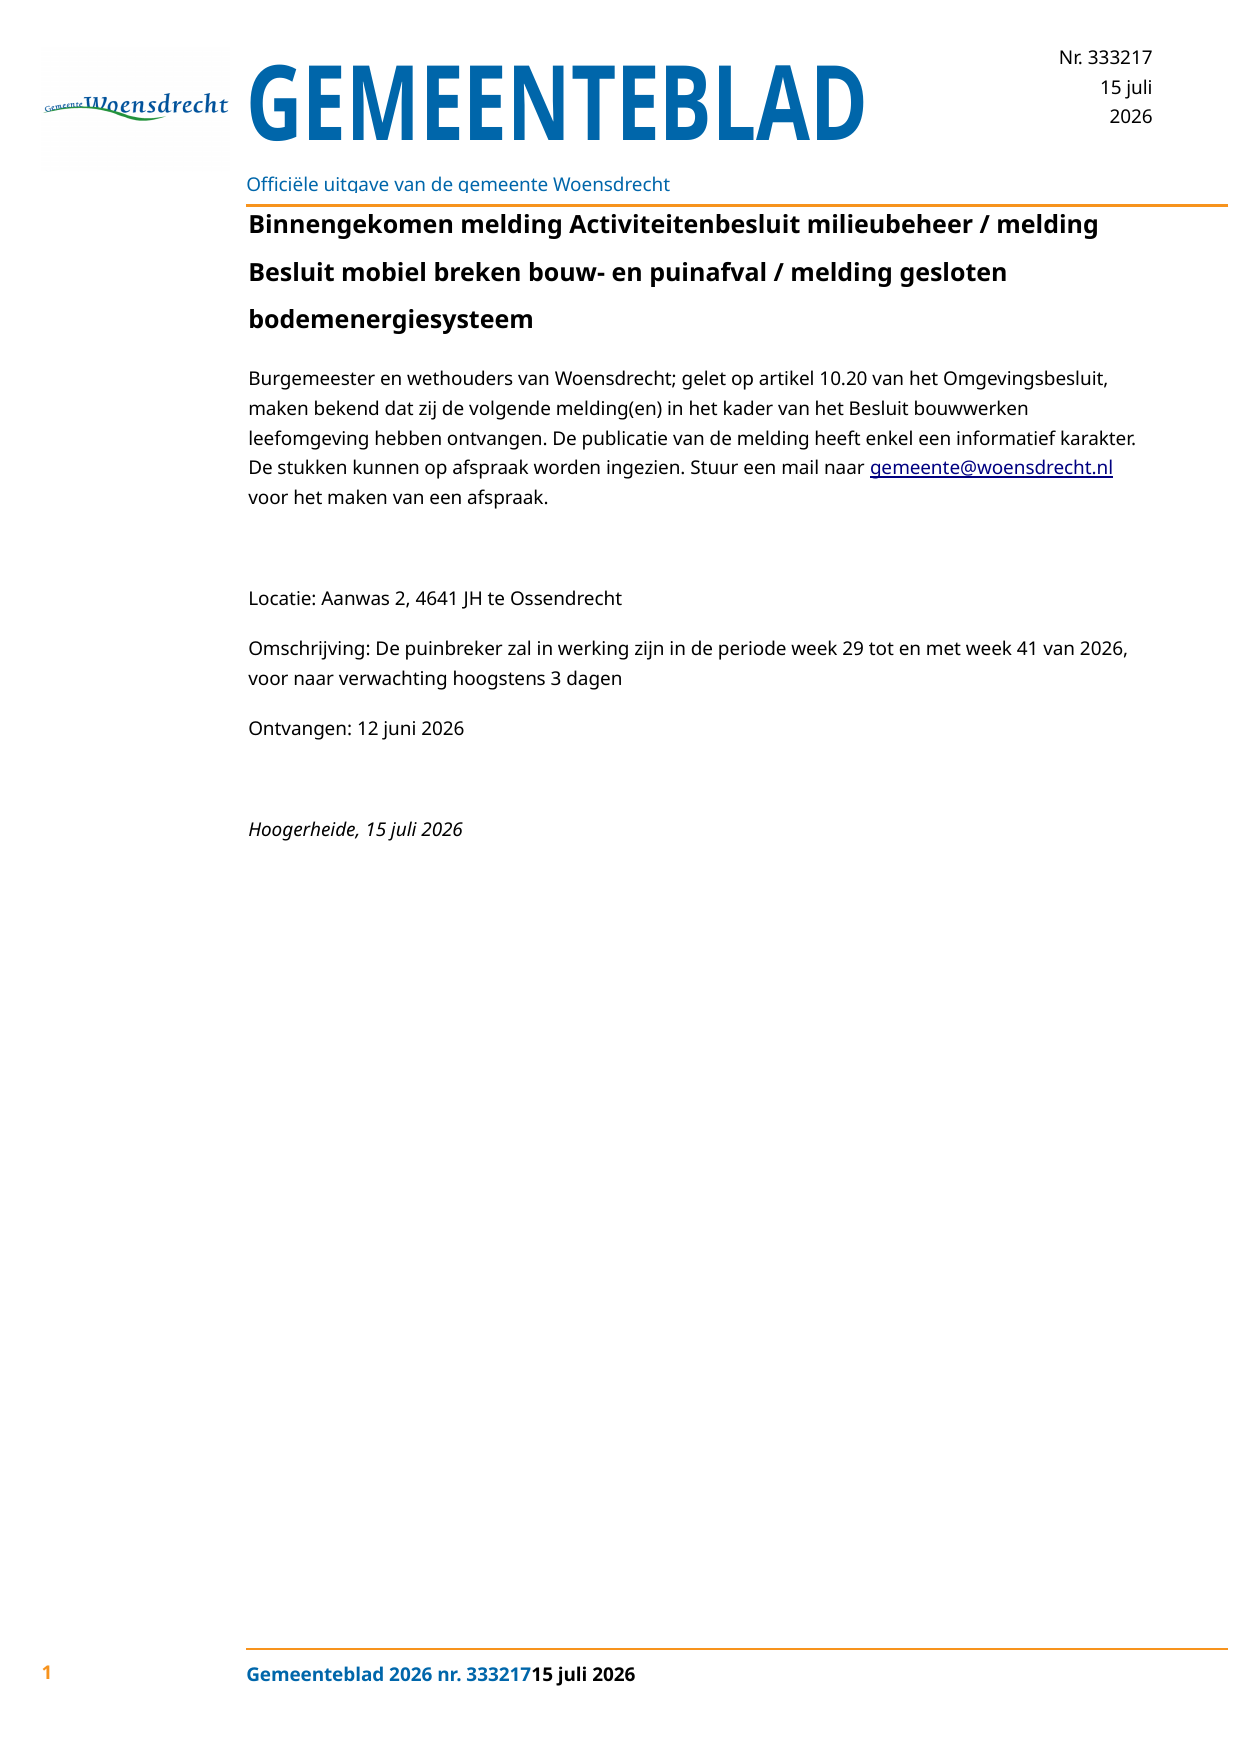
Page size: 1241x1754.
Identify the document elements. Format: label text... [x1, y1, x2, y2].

text Binnengekomen melding Activiteitenbesluit milieubeheer / melding Besluit mobiel breken bouw- en puinafval / melding gesloten bodemenergiesysteem [248, 207, 1152, 336]
text Hoogerheide, 15 juli 2026 [248, 816, 1152, 842]
text Burgemeester en wethouders van Woensdrecht; gelet op artikel 10.20 van het Omgevingsbesluit, maken bekend dat zij de volgende melding(en) in het kader van het Besluit bouwwerken leefomgeving hebben ontvangen. De publicatie van de melding heeft enkel een informatief karakter. De stukken kunnen op afspraak worden ingezien. Stuur een mail naar gemeente@woensdrecht.nl voor het maken van een afspraak. [248, 366, 1152, 509]
picture [41, 47, 231, 172]
text Ontvangen: 12 juni 2026 [248, 715, 1152, 741]
text Omschrijving: De puinbreker zal in werking zijn in de periode week 29 tot en met week 41 van 2026, voor naar verwachting hoogstens 3 dagen [248, 635, 1152, 690]
text Locatie: Aanwas 2, 4641 JH te Ossendrecht [248, 585, 1152, 610]
